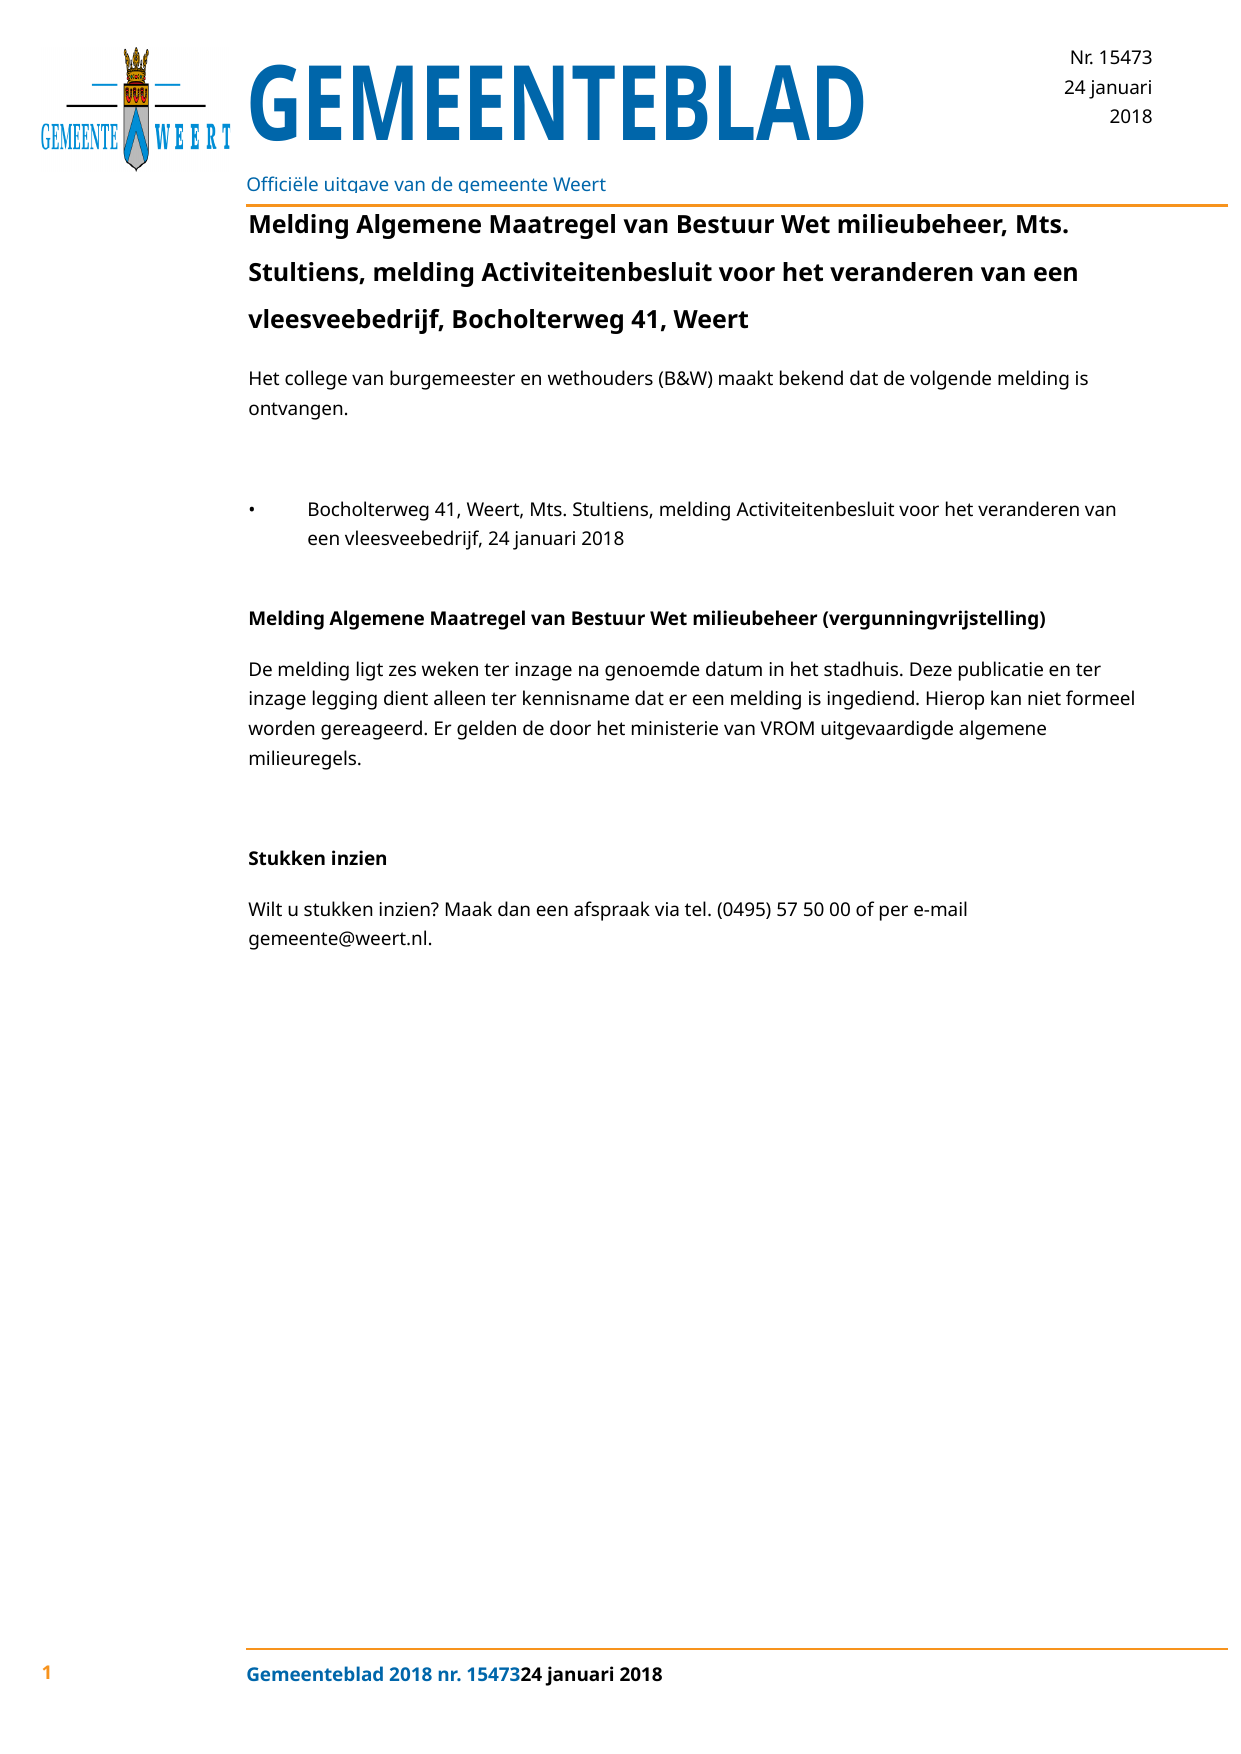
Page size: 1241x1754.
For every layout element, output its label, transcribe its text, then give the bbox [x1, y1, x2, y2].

text Stukken inzien [248, 846, 1152, 871]
text Melding Algemene Maatregel van Bestuur Wet milieubeheer, Mts. Stultiens, melding Activiteitenbesluit voor het veranderen van een vleesveebedrijf, Bocholterweg 41, Weert [248, 207, 1152, 336]
text De melding ligt zes weken ter inzage na genoemde datum in het stadhuis. Deze publicatie en ter inzage legging dient alleen ter kennisname dat er een melding is ingediend. Hierop kan niet formeel worden gereageerd. Er gelden de door het ministerie van VROM uitgevaardigde algemene milieuregels. [248, 656, 1152, 770]
text Wilt u stukken inzien? Maak dan een afspraak via tel. (0495) 57 50 00 of per e-mail gemeente@weert.nl. [248, 896, 1152, 951]
list Bocholterweg 41, Weert, Mts. Stultiens, melding Activiteitenbesluit voor het veranderen van een vleesveebedrijf, 24 januari 2018 [248, 496, 1152, 551]
text Melding Algemene Maatregel van Bestuur Wet milieubeheer (vergunningvrijstelling) [248, 606, 1152, 631]
text Het college van burgemeester en wethouders (B&W) maakt bekend dat de volgende melding is ontvangen. [248, 366, 1152, 421]
picture [41, 47, 231, 172]
